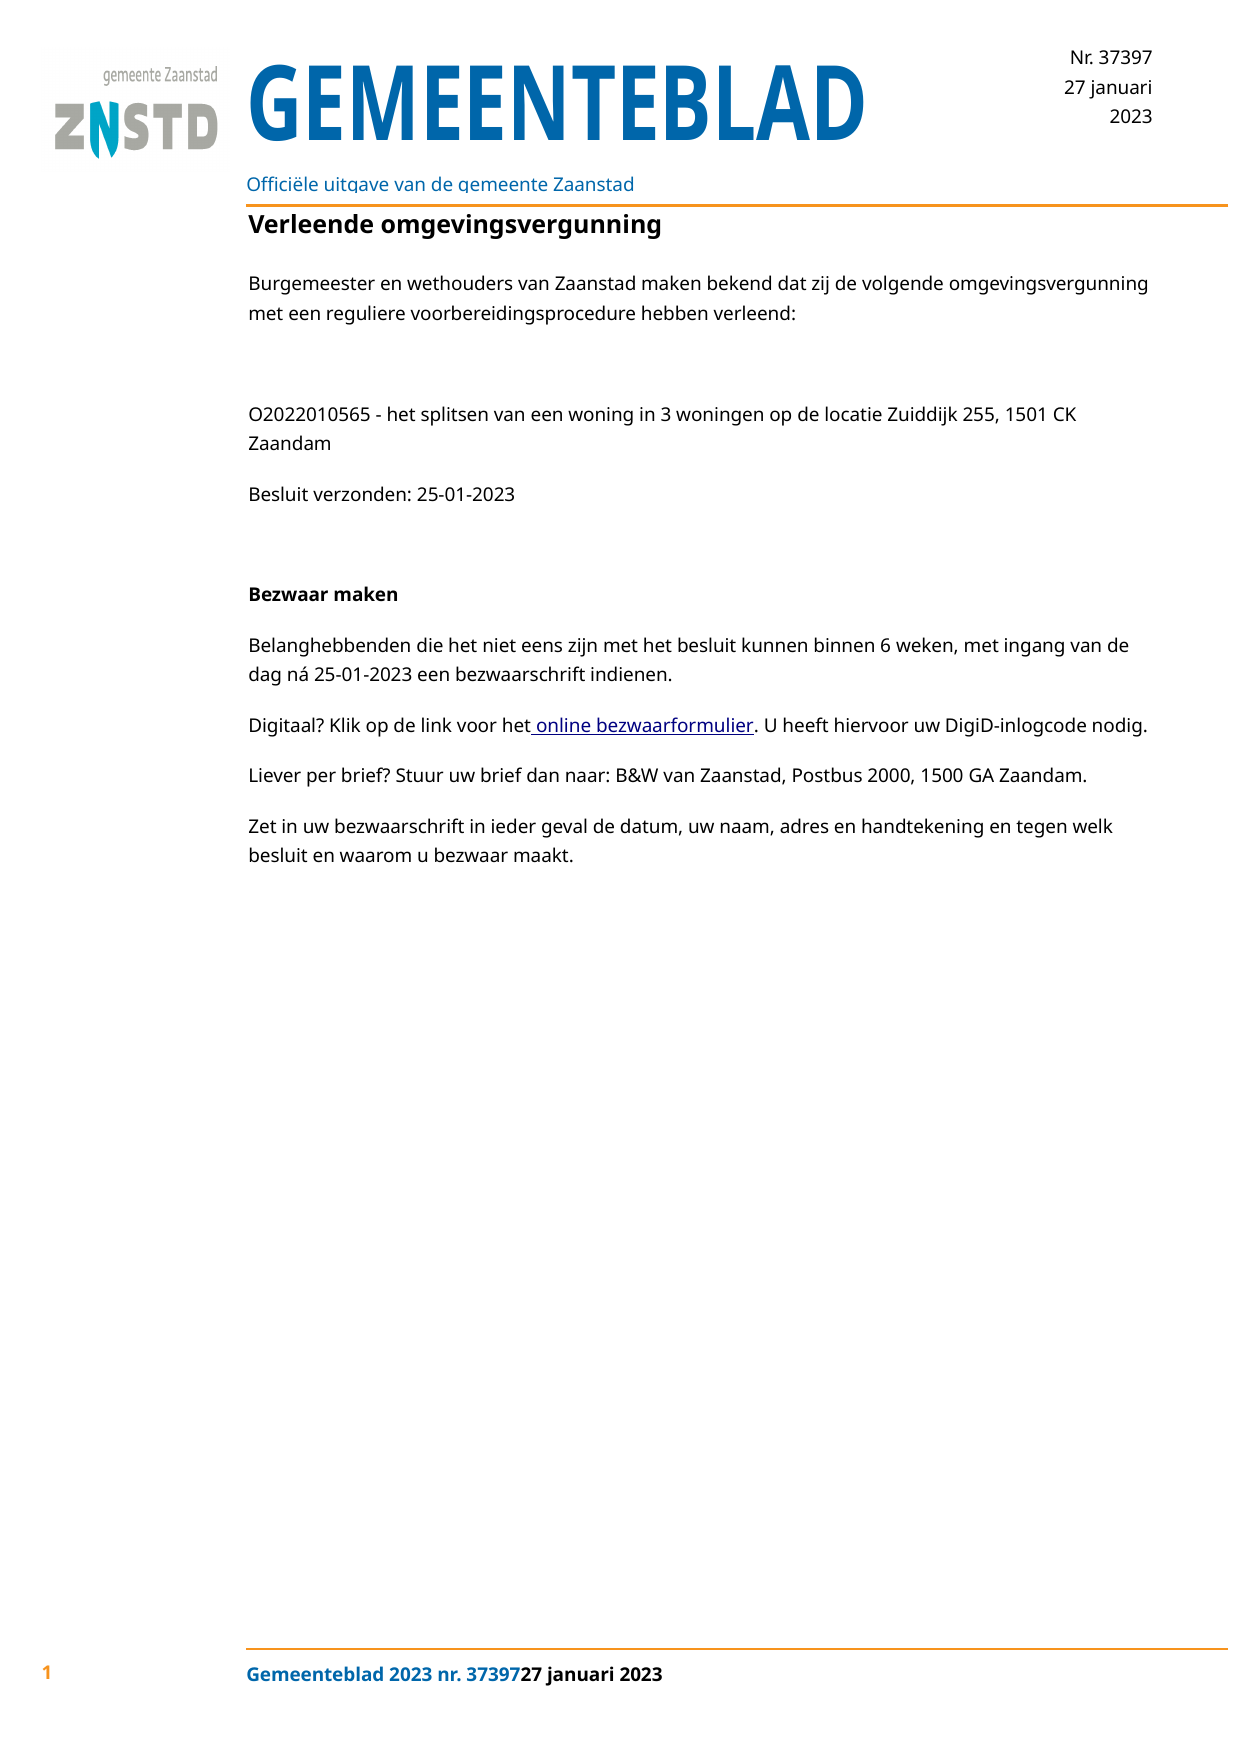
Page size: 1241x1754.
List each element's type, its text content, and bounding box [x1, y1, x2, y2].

picture [41, 47, 231, 172]
text Burgemeester en wethouders van Zaanstad maken bekend dat zij de volgende omgevingsvergunning met een reguliere voorbereidingsprocedure hebben verleend: [248, 270, 1152, 326]
text Belanghebbenden die het niet eens zijn met het besluit kunnen binnen 6 weken, met ingang van de dag ná 25-01-2023 een bezwaarschrift indienen. [248, 632, 1152, 687]
text Digitaal? Klik op de link voor het online bezwaarformulier. U heeft hiervoor uw DigiD-inlogcode nodig. [248, 712, 1152, 738]
text Liever per brief? Stuur uw brief dan naar: B&W van Zaanstad, Postbus 2000, 1500 GA Zaandam. [248, 762, 1152, 788]
text Bezwaar maken [248, 582, 1152, 607]
text Zet in uw bezwaarschrift in ieder geval de datum, uw naam, adres en handtekening en tegen welk besluit en waarom u bezwaar maakt. [248, 813, 1152, 868]
text Verleende omgevingsvergunning [248, 207, 1152, 241]
text Besluit verzonden: 25-01-2023 [248, 481, 1152, 506]
text O2022010565 - het splitsen van een woning in 3 woningen op de locatie Zuiddijk 255, 1501 CK Zaandam [248, 401, 1152, 456]
